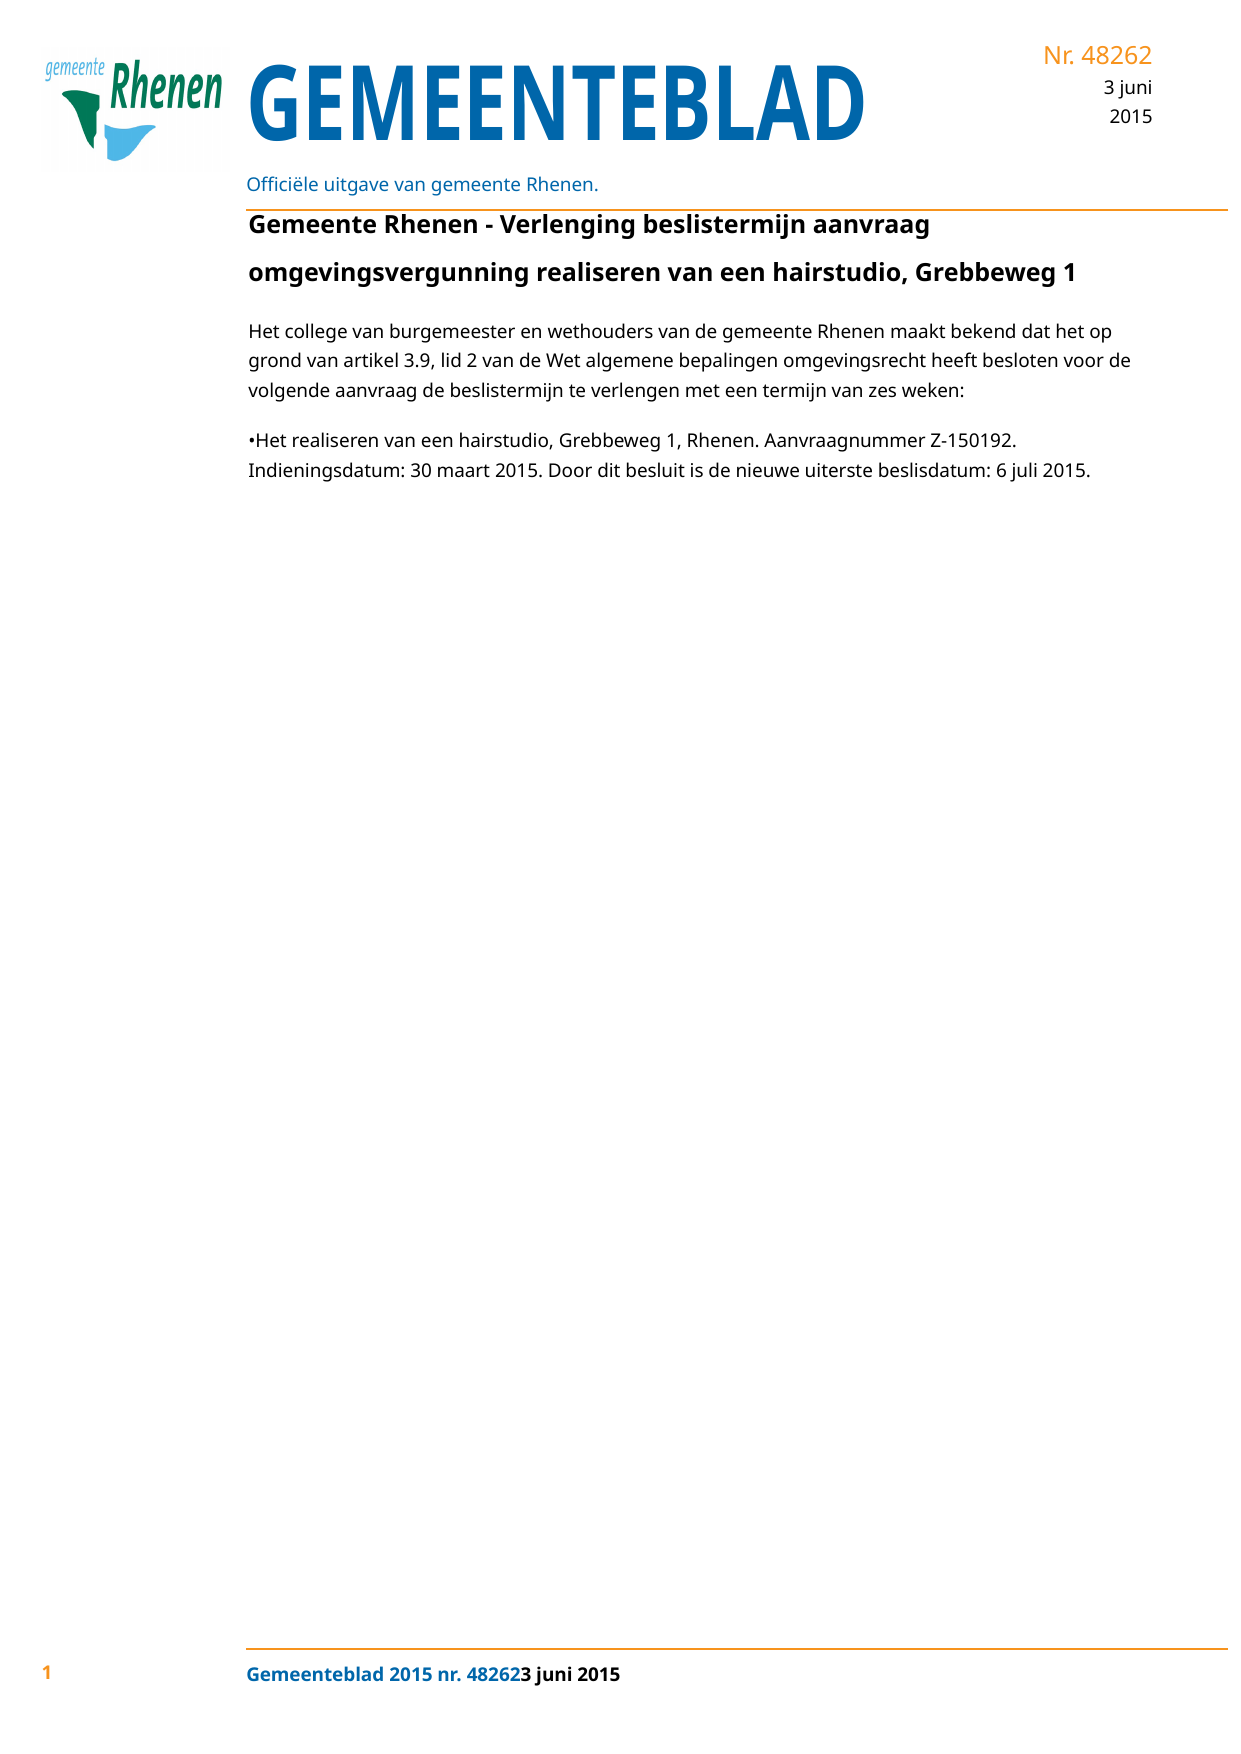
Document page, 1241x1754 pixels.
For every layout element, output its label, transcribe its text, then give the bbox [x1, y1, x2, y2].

text Gemeente Rhenen - Verlenging beslistermijn aanvraag omgevingsvergunning realiseren van een hairstudio, Grebbeweg 1 [248, 211, 1152, 288]
text Het college van burgemeester en wethouders van de gemeente Rhenen maakt bekend dat het op grond van artikel 3.9, lid 2 van de Wet algemene bepalingen omgevingsrecht heeft besloten voor de volgende aanvraag de beslistermijn te verlengen met een termijn van zes weken: [248, 318, 1152, 403]
text •Het realiseren van een hairstudio, Grebbeweg 1, Rhenen. Aanvraagnummer Z-150192. Indieningsdatum: 30 maart 2015. Door dit besluit is de nieuwe uiterste beslisdatum: 6 juli 2015. [248, 427, 1152, 483]
picture [41, 47, 231, 172]
